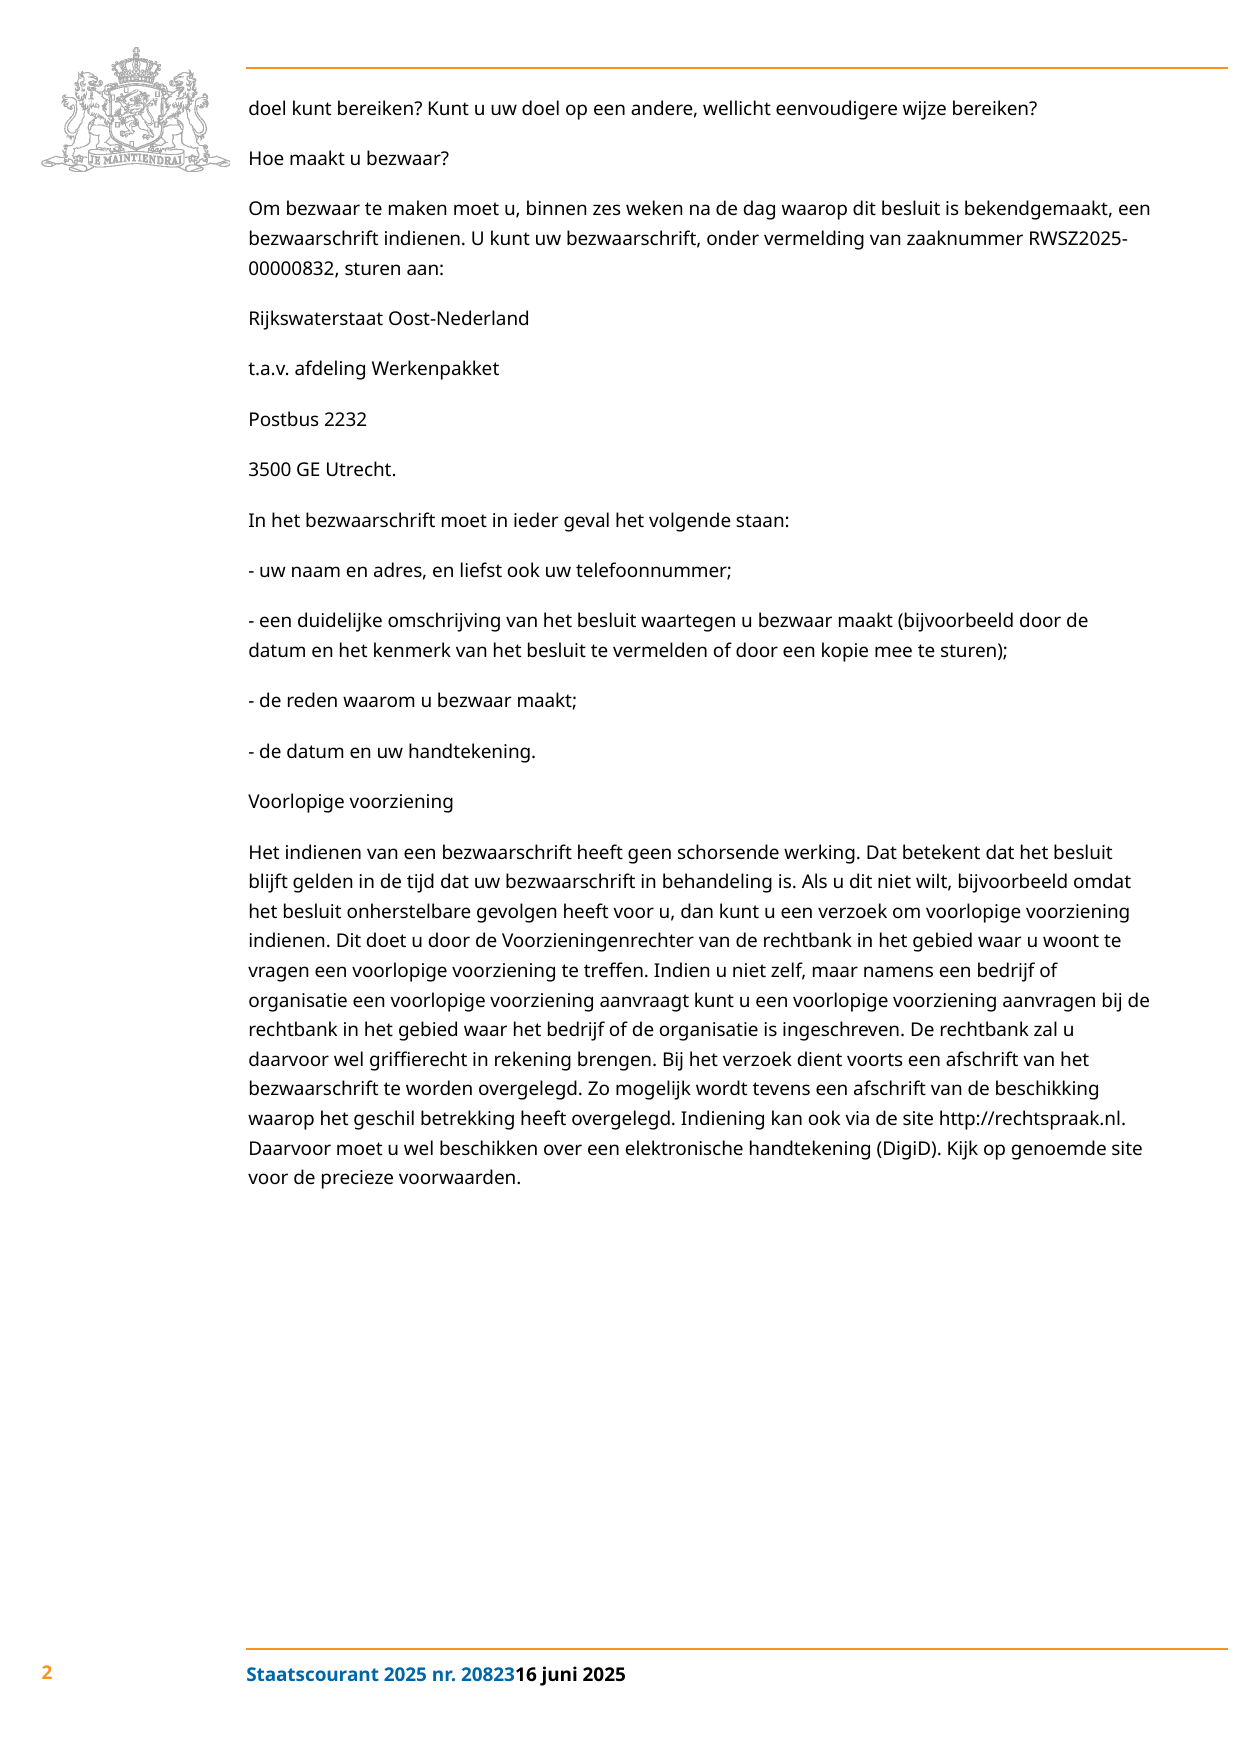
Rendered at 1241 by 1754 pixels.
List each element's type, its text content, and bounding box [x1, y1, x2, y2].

text 3500 GE Utrecht. [248, 456, 1152, 482]
picture [41, 47, 231, 172]
text Hoe maakt u bezwaar? [248, 145, 1152, 171]
text In het bezwaarschrift moet in ieder geval het volgende staan: [248, 507, 1152, 533]
text Rijkswaterstaat Oost-Nederland [248, 305, 1152, 331]
text Om bezwaar te maken moet u, binnen zes weken na de dag waarop dit besluit is bekendgemaakt, een bezwaarschrift indienen. U kunt uw bezwaarschrift, onder vermelding van zaaknummer RWSZ2025-00000832, sturen aan: [248, 196, 1152, 281]
text - de datum en uw handtekening. [248, 738, 1152, 764]
text t.a.v. afdeling Werkenpakket [248, 356, 1152, 381]
text - een duidelijke omschrijving van het besluit waartegen u bezwaar maakt (bijvoorbeeld door de datum en het kenmerk van het besluit te vermelden of door een kopie mee te sturen); [248, 608, 1152, 663]
text - uw naam en adres, en liefst ook uw telefoonnummer; [248, 557, 1152, 583]
text Postbus 2232 [248, 406, 1152, 432]
text Voorlopige voorziening [248, 788, 1152, 814]
text Het indienen van een bezwaarschrift heeft geen schorsende werking. Dat betekent dat het besluit blijft gelden in de tijd dat uw bezwaarschrift in behandeling is. Als u dit niet wilt, bijvoorbeeld omdat het besluit onherstelbare gevolgen heeft voor u, dan kunt u een verzoek om voorlopige voorziening indienen. Dit doet u door de Voorzieningenrechter van de rechtbank in het gebied waar u woont te vragen een voorlopige voorziening te treffen. Indien u niet zelf, maar namens een bedrijf of organisatie een voorlopige voorziening aanvraagt kunt u een voorlopige voorziening aanvragen bij de rechtbank in het gebied waar het bedrijf of de organisatie is ingeschreven. De rechtbank zal u daarvoor wel griffierecht in rekening brengen. Bij het verzoek dient voorts een afschrift van het bezwaarschrift te worden overgelegd. Zo mogelijk wordt tevens een afschrift van de beschikking waarop het geschil betrekking heeft overgelegd. Indiening kan ook via de site http://rechtspraak.nl. Daarvoor moet u wel beschikken over een elektronische handtekening (DigiD). Kijk op genoemde site voor de precieze voorwaarden. [248, 839, 1152, 1190]
text doel kunt bereiken? Kunt u uw doel op een andere, wellicht eenvoudigere wijze bereiken? [248, 95, 1152, 121]
text - de reden waarom u bezwaar maakt; [248, 688, 1152, 713]
